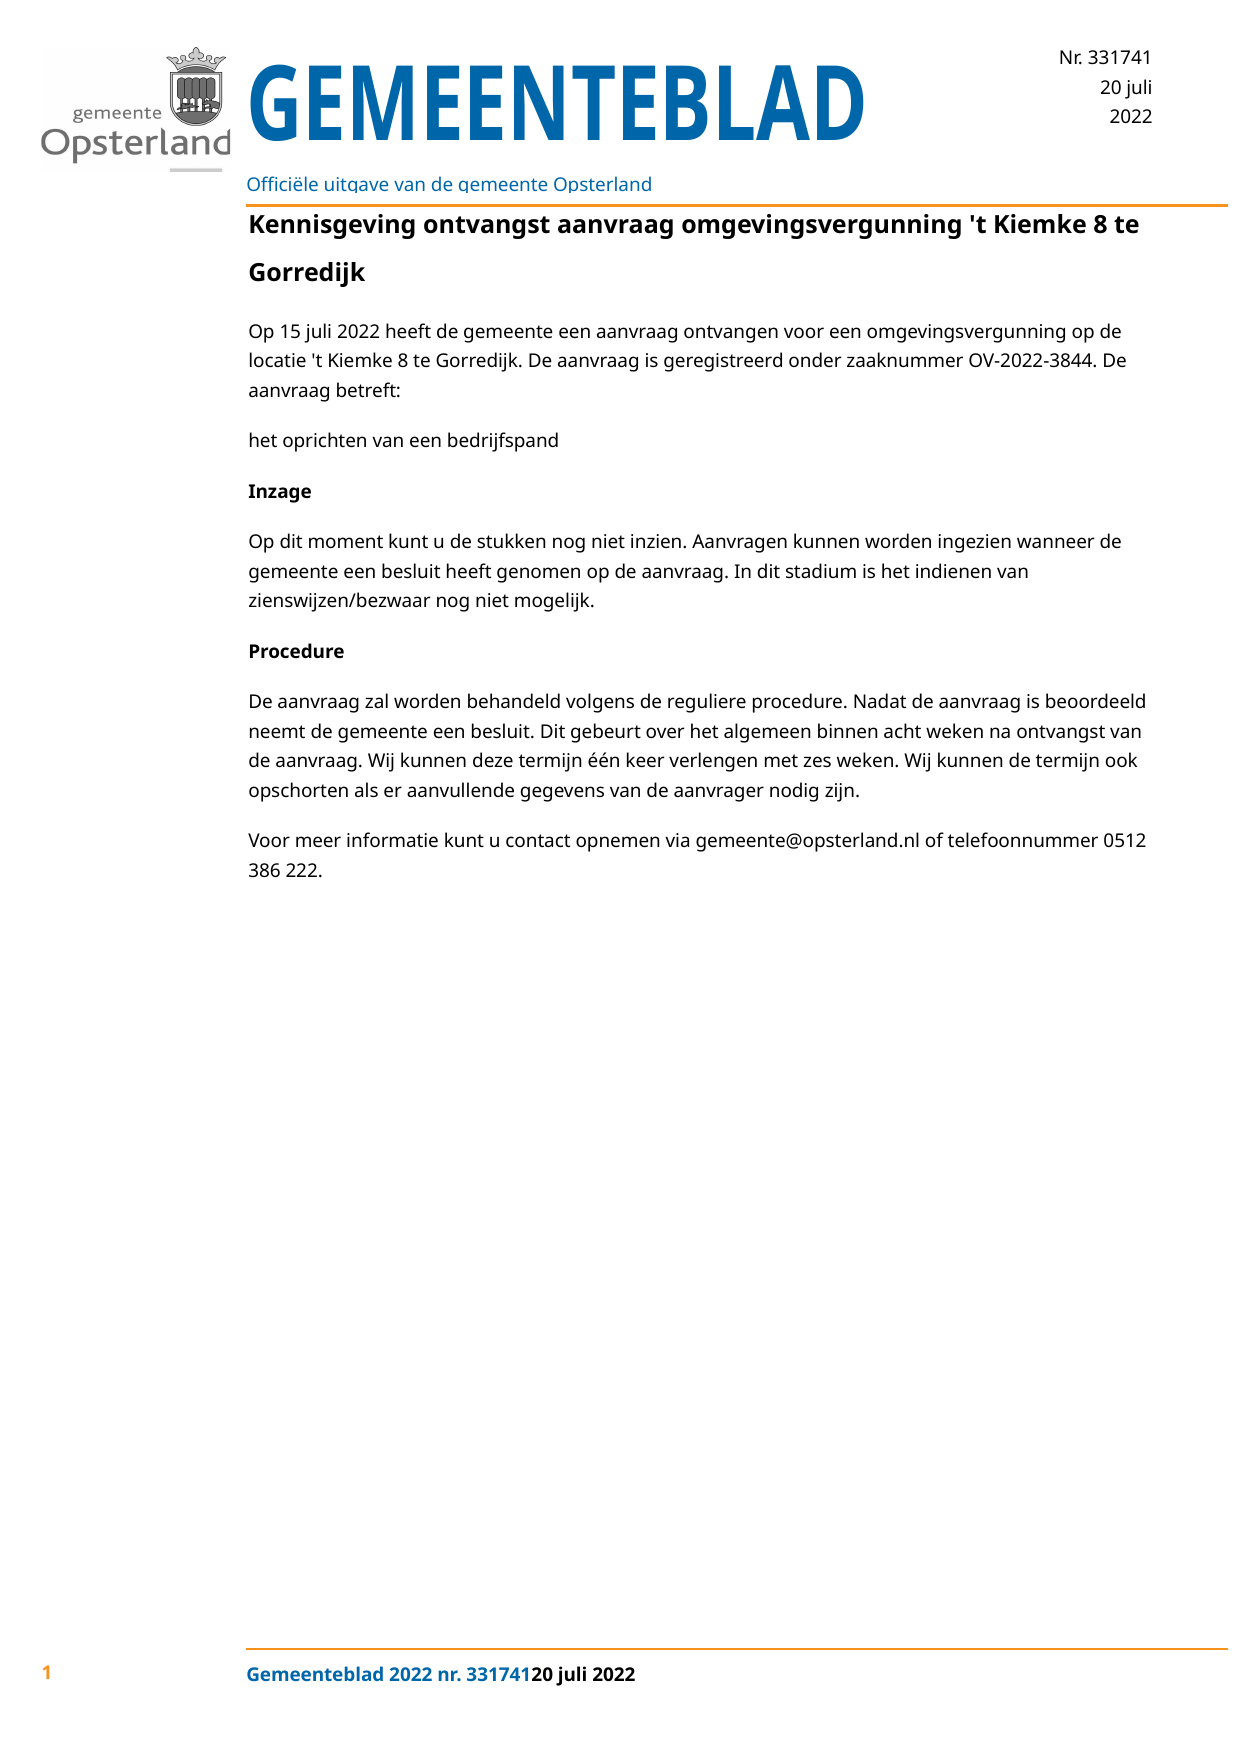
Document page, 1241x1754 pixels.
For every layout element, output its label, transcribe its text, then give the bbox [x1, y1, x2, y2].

text Kennisgeving ontvangst aanvraag omgevingsvergunning 't Kiemke 8 te Gorredijk [248, 207, 1152, 288]
text Procedure [248, 638, 1152, 664]
text Voor meer informatie kunt u contact opnemen via gemeente@opsterland.nl of telefoonnummer 0512 386 222. [248, 827, 1152, 883]
text Inzage [248, 478, 1152, 504]
picture [41, 47, 231, 172]
text Op dit moment kunt u de stukken nog niet inzien. Aanvragen kunnen worden ingezien wanneer de gemeente een besluit heeft genomen op de aanvraag. In dit stadium is het indienen van zienswijzen/bezwaar nog niet mogelijk. [248, 528, 1152, 613]
text Op 15 juli 2022 heeft de gemeente een aanvraag ontvangen voor een omgevingsvergunning op de locatie 't Kiemke 8 te Gorredijk. De aanvraag is geregistreerd onder zaaknummer OV-2022-3844. De aanvraag betreft: [248, 318, 1152, 403]
text het oprichten van een bedrijfspand [248, 427, 1152, 453]
text De aanvraag zal worden behandeld volgens de reguliere procedure. Nadat de aanvraag is beoordeeld neemt de gemeente een besluit. Dit gebeurt over het algemeen binnen acht weken na ontvangst van de aanvraag. Wij kunnen deze termijn één keer verlengen met zes weken. Wij kunnen de termijn ook opschorten als er aanvullende gegevens van de aanvrager nodig zijn. [248, 688, 1152, 803]
